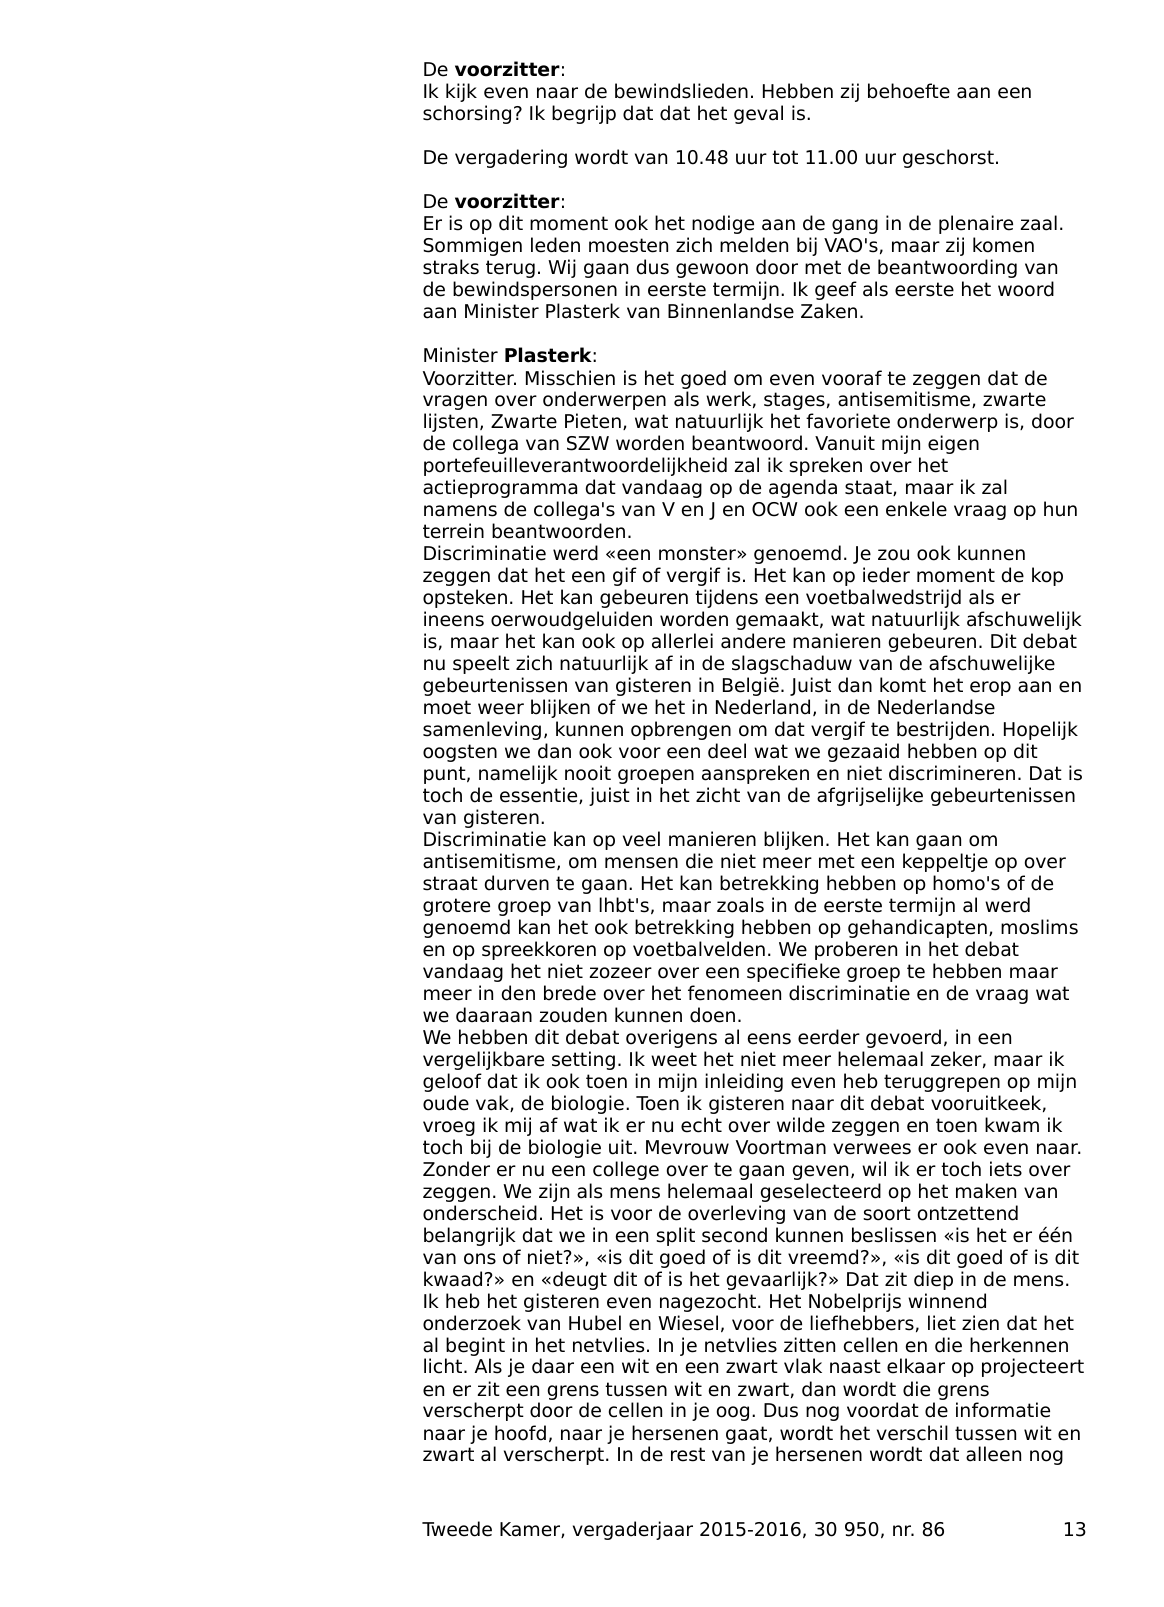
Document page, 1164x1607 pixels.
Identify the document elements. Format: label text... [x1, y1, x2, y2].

text De voorzitter: [422, 59, 1087, 81]
text Discriminatie werd «een monster» genoemd. Je zou ook kunnen zeggen dat het een gif of vergif is. Het kan op ieder moment de kop opsteken. Het kan gebeuren tijdens een voetbalwedstrijd als er ineens oerwoudgeluiden worden gemaakt, wat natuurlijk afschuwelijk is, maar het kan ook op allerlei andere manieren gebeuren. Dit debat nu speelt zich natuurlijk af in de slagschaduw van de afschuwelijke gebeurtenissen van gisteren in België. Juist dan komt het erop aan en moet weer blijken of we het in Nederland, in de Nederlandse samenleving, kunnen opbrengen om dat vergif te bestrijden. Hopelijk oogsten we dan ook voor een deel wat we gezaaid hebben op dit punt, namelijk nooit groepen aanspreken en niet discrimineren. Dat is toch de essentie, juist in het zicht van de afgrijselijke gebeurtenissen van gisteren. [422, 543, 1087, 829]
text Minister Plasterk: [422, 345, 1087, 367]
text Er is op dit moment ook het nodige aan de gang in de plenaire zaal. Sommigen leden moesten zich melden bij VAO's, maar zij komen straks terug. Wij gaan dus gewoon door met de beantwoording van de bewindspersonen in eerste termijn. Ik geef als eerste het woord aan Minister Plasterk van Binnenlandse Zaken. [422, 213, 1087, 323]
text Ik kijk even naar de bewindslieden. Hebben zij behoefte aan een schorsing? Ik begrijp dat dat het geval is. [422, 81, 1087, 125]
text De vergadering wordt van 10.48 uur tot 11.00 uur geschorst. [422, 147, 1087, 169]
text We hebben dit debat overigens al eens eerder gevoerd, in een vergelijkbare setting. Ik weet het niet meer helemaal zeker, maar ik geloof dat ik ook toen in mijn inleiding even heb teruggrepen op mijn oude vak, de biologie. Toen ik gisteren naar dit debat vooruitkeek, vroeg ik mij af wat ik er nu echt over wilde zeggen en toen kwam ik toch bij de biologie uit. Mevrouw Voortman verwees er ook even naar. Zonder er nu een college over te gaan geven, wil ik er toch iets over zeggen. We zijn als mens helemaal geselecteerd op het maken van onderscheid. Het is voor de overleving van de soort ontzettend belangrijk dat we in een split second kunnen beslissen «is het er één van ons of niet?», «is dit goed of is dit vreemd?», «is dit goed of is dit kwaad?» en «deugt dit of is het gevaarlijk?» Dat zit diep in de mens. Ik heb het gisteren even nagezocht. Het Nobelprijs winnend onderzoek van Hubel en Wiesel, voor de liefhebbers, liet zien dat het al begint in het netvlies. In je netvlies zitten cellen en die herkennen licht. Als je daar een wit en een zwart vlak naast elkaar op projecteert en er zit een grens tussen wit en zwart, dan wordt die grens verscherpt door de cellen in je oog. Dus nog voordat de informatie naar je hoofd, naar je hersenen gaat, wordt het verschil tussen wit en zwart al verscherpt. In de rest van je hersenen wordt dat alleen nog [422, 1027, 1087, 1466]
text De voorzitter: [422, 191, 1087, 213]
text Voorzitter. Misschien is het goed om even vooraf te zeggen dat de vragen over onderwerpen als werk, stages, antisemitisme, zwarte lijsten, Zwarte Pieten, wat natuurlijk het favoriete onderwerp is, door de collega van SZW worden beantwoord. Vanuit mijn eigen portefeuilleverantwoordelijkheid zal ik spreken over het actieprogramma dat vandaag op de agenda staat, maar ik zal namens de collega's van V en J en OCW ook een enkele vraag op hun terrein beantwoorden. [422, 367, 1087, 543]
text Discriminatie kan op veel manieren blijken. Het kan gaan om antisemitisme, om mensen die niet meer met een keppeltje op over straat durven te gaan. Het kan betrekking hebben op homo's of de grotere groep van lhbt's, maar zoals in de eerste termijn al werd genoemd kan het ook betrekking hebben op gehandicapten, moslims en op spreekkoren op voetbalvelden. We proberen in het debat vandaag het niet zozeer over een specifieke groep te hebben maar meer in den brede over het fenomeen discriminatie en de vraag wat we daaraan zouden kunnen doen. [422, 829, 1087, 1027]
